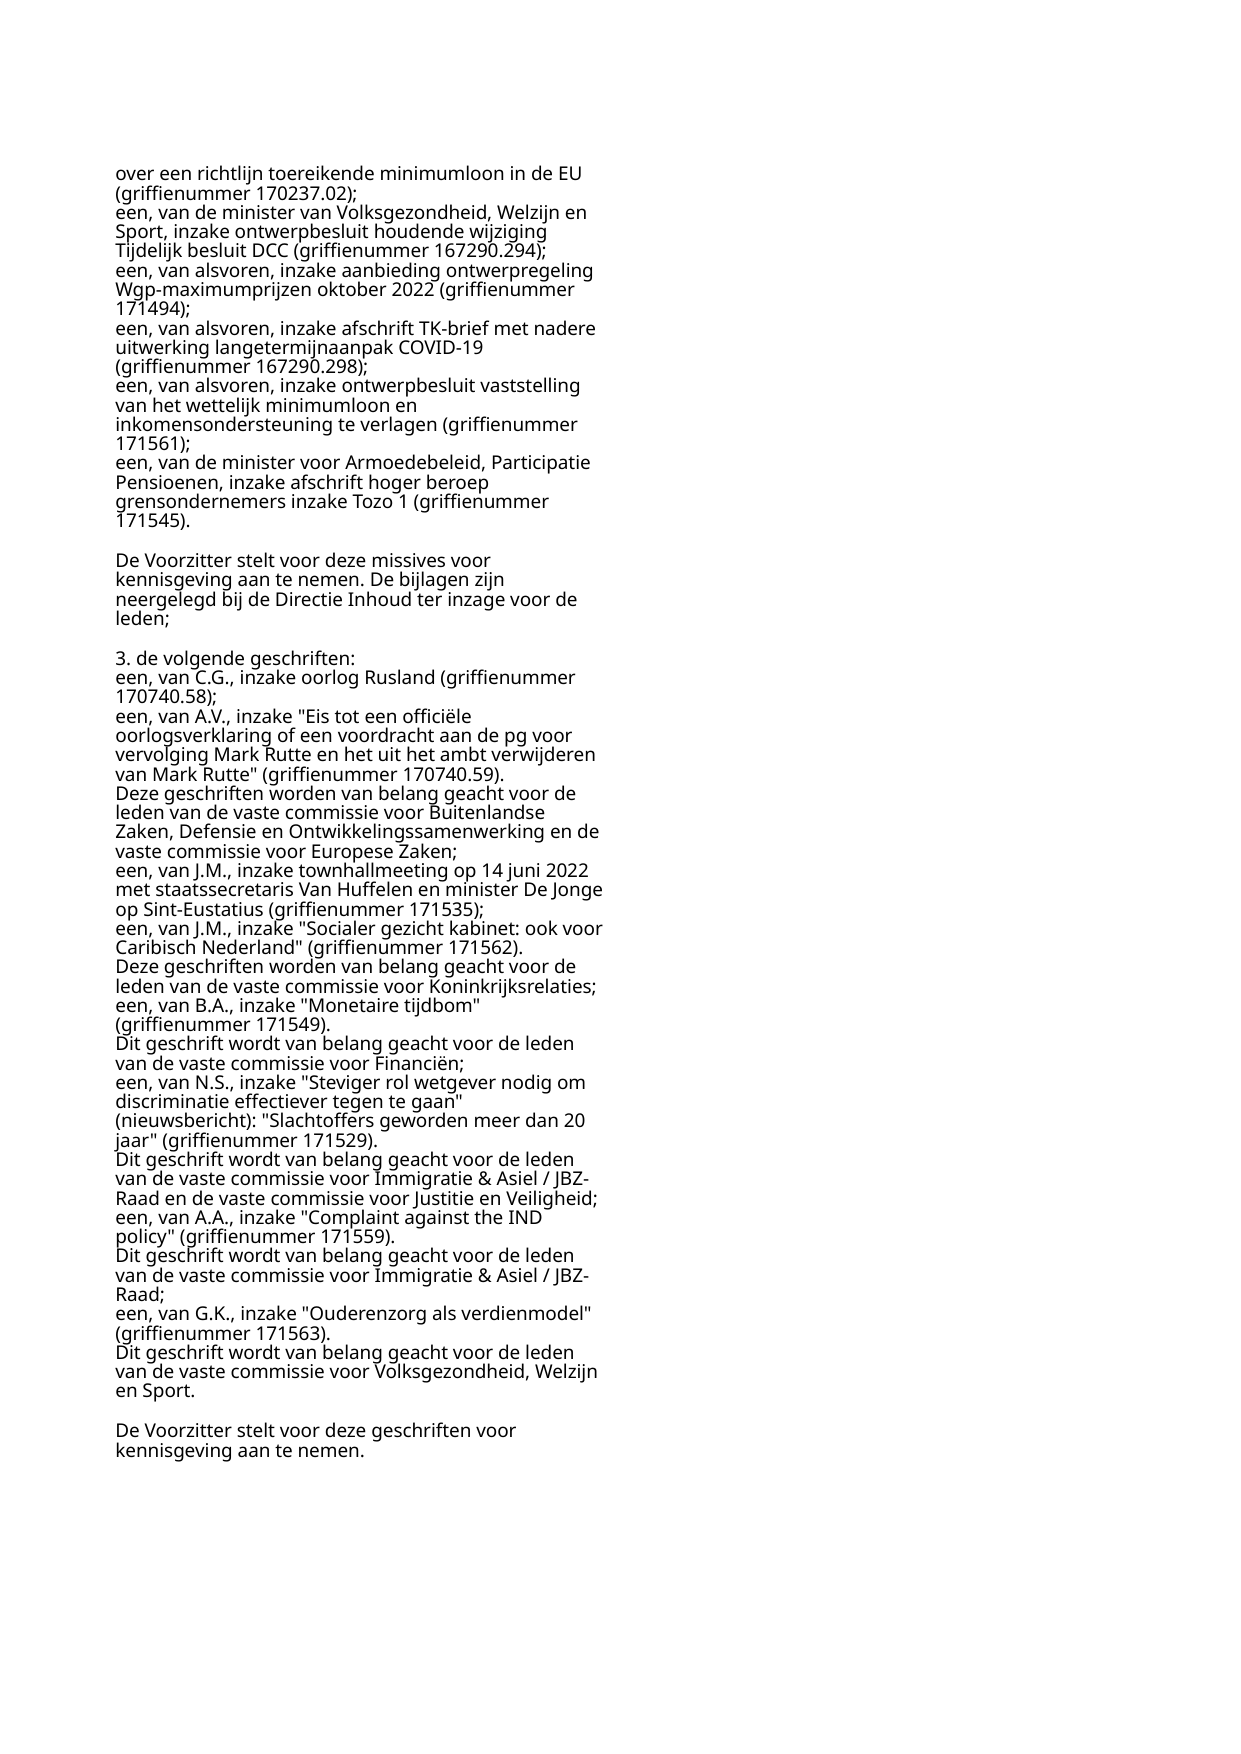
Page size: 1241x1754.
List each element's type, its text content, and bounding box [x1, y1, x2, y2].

text een, van de minister voor Armoedebeleid, Participatie Pensioenen, inzake afschrift hoger beroep grensondernemers inzake Tozo 1 (griffienummer 171545). [115, 454, 605, 531]
text een, van B.A., inzake "Monetaire tijdbom" (griffienummer 171549). [115, 997, 605, 1035]
text 3. de volgende geschriften: [115, 650, 605, 669]
text een, van alsvoren, inzake aanbieding ontwerpregeling Wgp-maximumprijzen oktober 2022 (griffienummer 171494); [115, 262, 605, 319]
text Deze geschriften worden van belang geacht voor de leden van de vaste commissie voor Koninkrijksrelaties; [115, 958, 605, 997]
text een, van N.S., inzake "Steviger rol wetgever nodig om discriminatie effectiever tegen te gaan" (nieuwsbericht): "Slachtoffers geworden meer dan 20 jaar" (griffienummer 171529). [115, 1074, 605, 1151]
text Dit geschrift wordt van belang geacht voor de leden van de vaste commissie voor Volksgezondheid, Welzijn en Sport. [115, 1344, 605, 1402]
text Dit geschrift wordt van belang geacht voor de leden van de vaste commissie voor Immigratie & Asiel / JBZ-Raad; [115, 1247, 605, 1305]
text Dit geschrift wordt van belang geacht voor de leden van de vaste commissie voor Immigratie & Asiel / JBZ-Raad en de vaste commissie voor Justitie en Veiligheid; [115, 1151, 605, 1209]
text De Voorzitter stelt voor deze missives voor kennisgeving aan te nemen. De bijlagen zijn neergelegd bij de Directie Inhoud ter inzage voor de leden; [115, 552, 605, 629]
text De Voorzitter stelt voor deze geschriften voor kennisgeving aan te nemen. [115, 1422, 605, 1461]
text een, van alsvoren, inzake ontwerpbesluit vaststelling van het wettelijk minimumloon en inkomensondersteuning te verlagen (griffienummer 171561); [115, 377, 605, 454]
text een, van J.M., inzake "Socialer gezicht kabinet: ook voor Caribisch Nederland" (griffienummer 171562). [115, 920, 605, 958]
text een, van G.K., inzake "Ouderenzorg als verdienmodel" (griffienummer 171563). [115, 1305, 605, 1344]
text een, van J.M., inzake townhallmeeting op 14 juni 2022 met staatssecretaris Van Huffelen en minister De Jonge op Sint-Eustatius (griffienummer 171535); [115, 862, 605, 920]
text een, van A.V., inzake "Eis tot een officiële oorlogsverklaring of een voordracht aan de pg voor vervolging Mark Rutte en het uit het ambt verwijderen van Mark Rutte" (griffienummer 170740.59). [115, 708, 605, 785]
text een, van alsvoren, inzake afschrift TK-brief met nadere uitwerking langetermijnaanpak COVID-19 (griffienummer 167290.298); [115, 319, 605, 377]
text Dit geschrift wordt van belang geacht voor de leden van de vaste commissie voor Financiën; [115, 1035, 605, 1074]
text Deze geschriften worden van belang geacht voor de leden van de vaste commissie voor Buitenlandse Zaken, Defensie en Ontwikkelingssamenwerking en de vaste commissie voor Europese Zaken; [115, 785, 605, 862]
text een, van A.A., inzake "Complaint against the IND policy" (griffienummer 171559). [115, 1209, 605, 1247]
text een, van de minister van Volksgezondheid, Welzijn en Sport, inzake ontwerpbesluit houdende wijziging Tijdelijk besluit DCC (griffienummer 167290.294); [115, 204, 605, 262]
text een, van C.G., inzake oorlog Rusland (griffienummer 170740.58); [115, 669, 605, 708]
text over een richtlijn toereikende minimumloon in de EU (griffienummer 170237.02); [115, 165, 605, 204]
